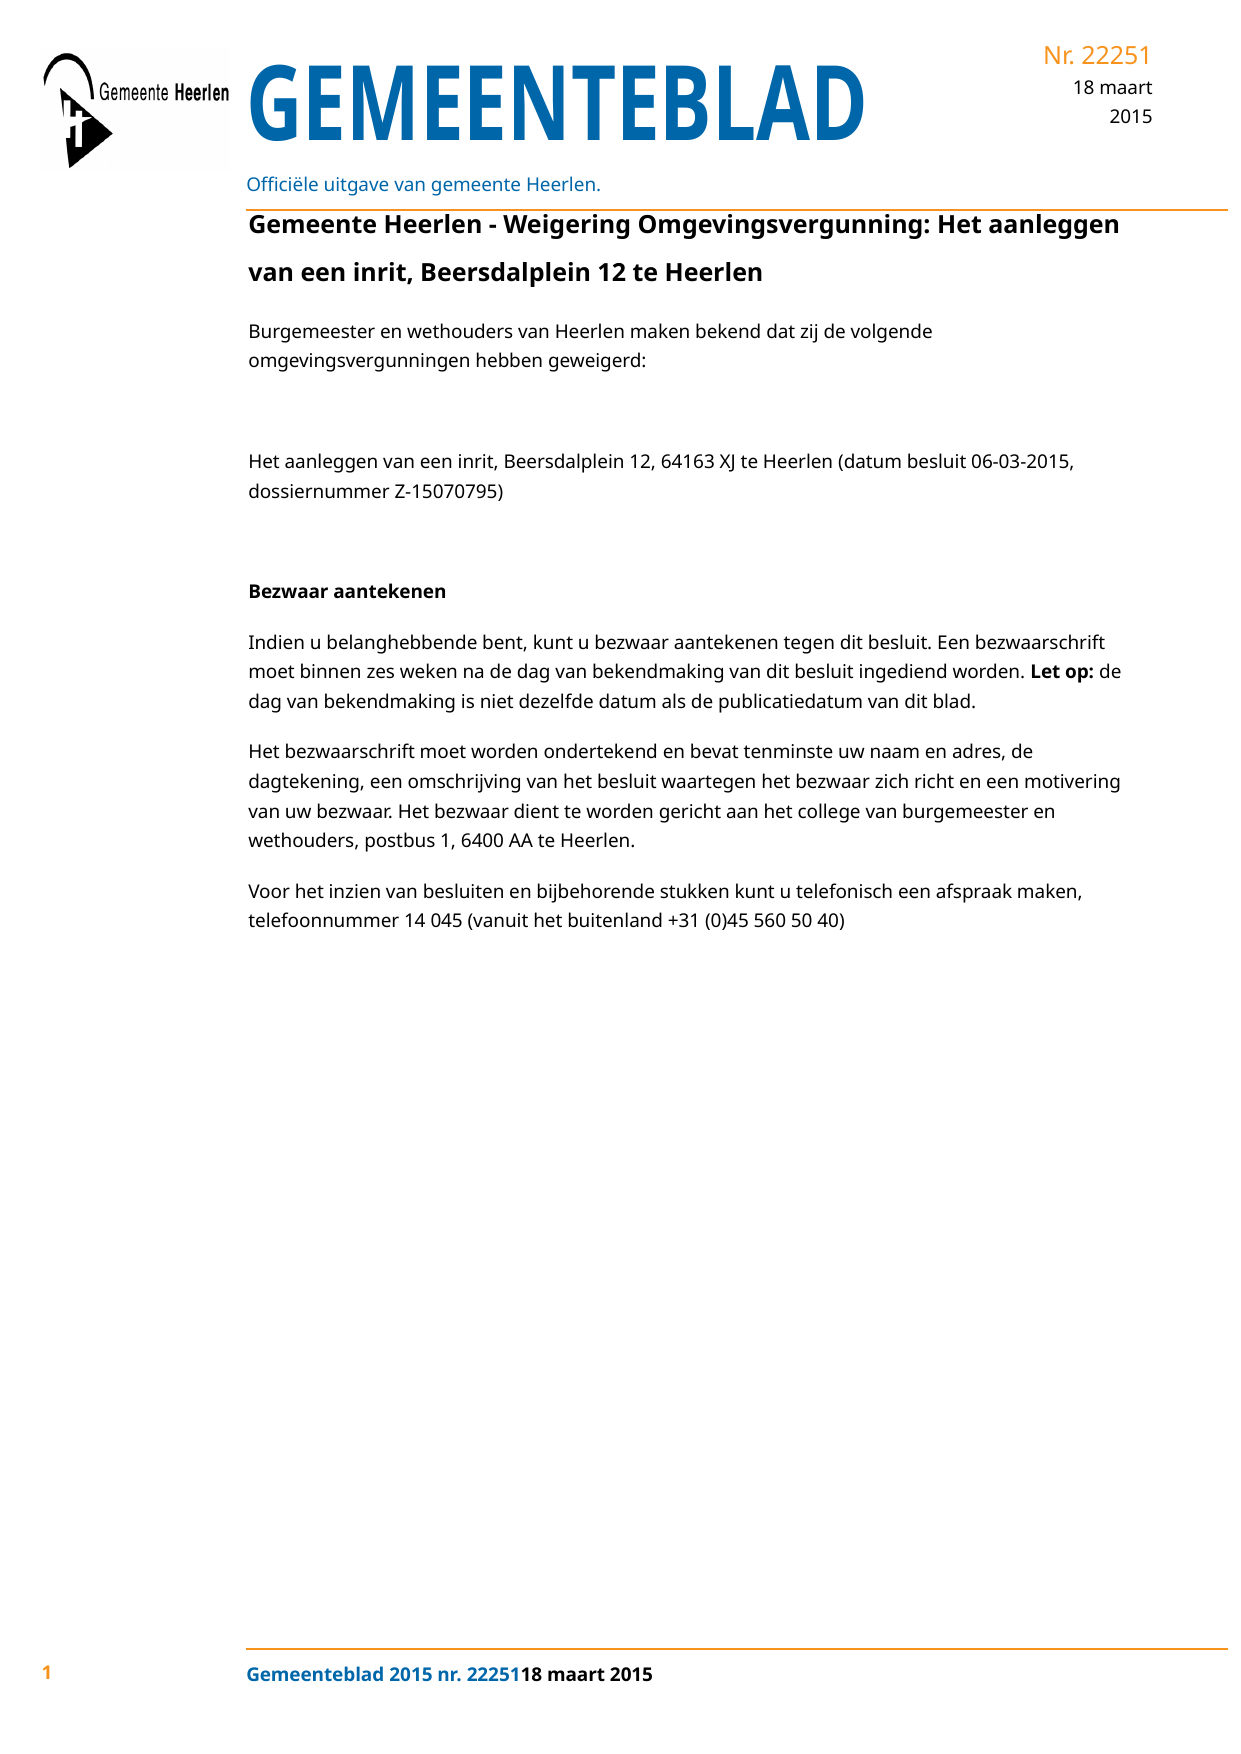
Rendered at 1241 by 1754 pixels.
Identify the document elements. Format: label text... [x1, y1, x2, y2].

text Gemeente Heerlen - Weigering Omgevingsvergunning: Het aanleggen van een inrit, Beersdalplein 12 te Heerlen [248, 211, 1152, 288]
text Burgemeester en wethouders van Heerlen maken bekend dat zij de volgende omgevingsvergunningen hebben geweigerd: [248, 318, 1152, 373]
text Het aanleggen van een inrit, Beersdalplein 12, 64163 XJ te Heerlen (datum besluit 06-03-2015, dossiernummer Z-15070795) [248, 448, 1152, 504]
text Voor het inzien van besluiten en bijbehorende stukken kunt u telefonisch een afspraak maken, telefoonnummer 14 045 (vanuit het buitenland +31 (0)45 560 50 40) [248, 878, 1152, 933]
text Indien u belanghebbende bent, kunt u bezwaar aantekenen tegen dit besluit. Een bezwaarschrift moet binnen zes weken na de dag van bekendmaking van dit besluit ingediend worden. Let op: de dag van bekendmaking is niet dezelfde datum als de publicatiedatum van dit blad. [248, 629, 1152, 714]
text Bezwaar aantekenen [248, 579, 1152, 604]
text Het bezwaarschrift moet worden ondertekend en bevat tenminste uw naam en adres, de dagtekening, een omschrijving van het besluit waartegen het bezwaar zich richt en een motivering van uw bezwaar. Het bezwaar dient te worden gericht aan het college van burgemeester en wethouders, postbus 1, 6400 AA te Heerlen. [248, 739, 1152, 853]
picture [41, 47, 231, 172]
